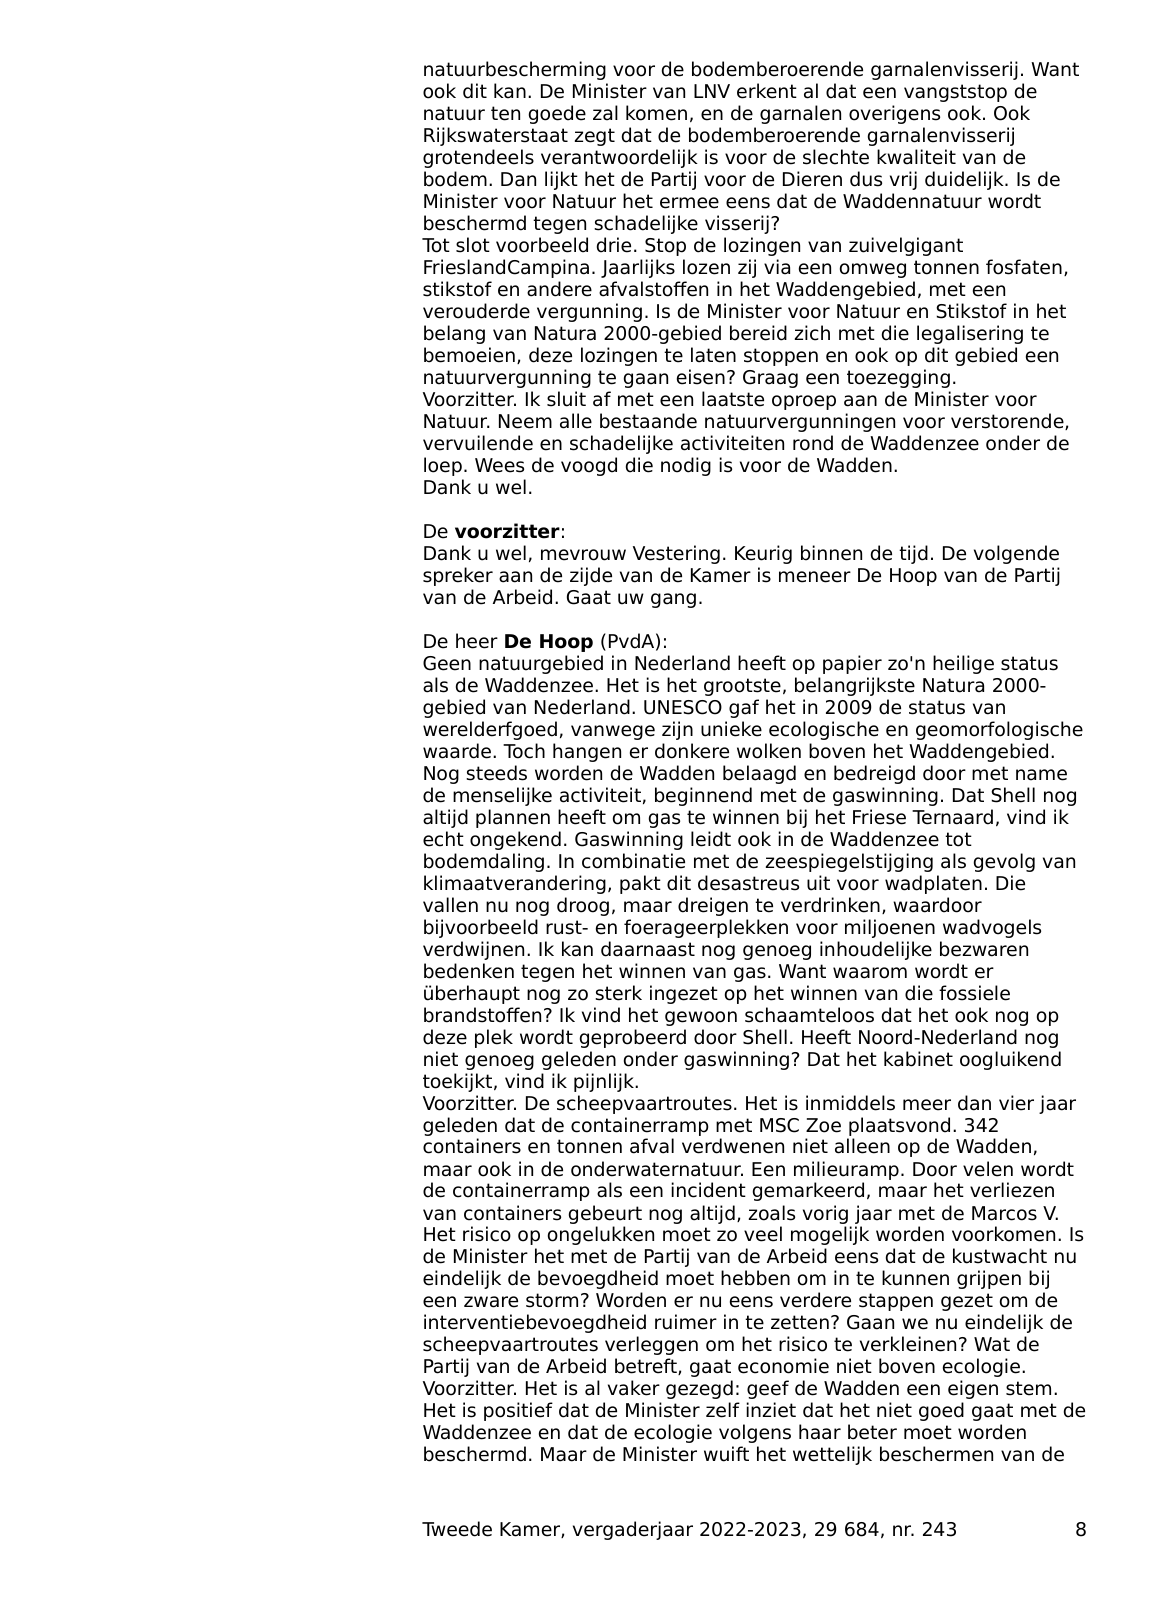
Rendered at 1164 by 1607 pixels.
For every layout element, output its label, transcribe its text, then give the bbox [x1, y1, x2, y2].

text De heer De Hoop (PvdA): [422, 631, 1087, 653]
text Voorzitter. Ik sluit af met een laatste oproep aan de Minister voor Natuur. Neem alle bestaande natuurvergunningen voor verstorende, vervuilende en schadelijke activiteiten rond de Waddenzee onder de loep. Wees de voogd die nodig is voor de Wadden. [422, 389, 1087, 477]
text Dank u wel. [422, 477, 1087, 499]
text Dank u wel, mevrouw Vestering. Keurig binnen de tijd. De volgende spreker aan de zijde van de Kamer is meneer De Hoop van de Partij van de Arbeid. Gaat uw gang. [422, 543, 1087, 609]
text Geen natuurgebied in Nederland heeft op papier zo'n heilige status als de Waddenzee. Het is het grootste, belangrijkste Natura 2000-gebied van Nederland. UNESCO gaf het in 2009 de status van werelderfgoed, vanwege zijn unieke ecologische en geomorfologische waarde. Toch hangen er donkere wolken boven het Waddengebied. Nog steeds worden de Wadden belaagd en bedreigd door met name de menselijke activiteit, beginnend met de gaswinning. Dat Shell nog altijd plannen heeft om gas te winnen bij het Friese Ternaard, vind ik echt ongekend. Gaswinning leidt ook in de Waddenzee tot bodemdaling. In combinatie met de zeespiegelstijging als gevolg van klimaatverandering, pakt dit desastreus uit voor wadplaten. Die vallen nu nog droog, maar dreigen te verdrinken, waardoor bijvoorbeeld rust- en foerageerplekken voor miljoenen wadvogels verdwijnen. Ik kan daarnaast nog genoeg inhoudelijke bezwaren bedenken tegen het winnen van gas. Want waarom wordt er überhaupt nog zo sterk ingezet op het winnen van die fossiele brandstoffen? Ik vind het gewoon schaamteloos dat het ook nog op deze plek wordt geprobeerd door Shell. Heeft Noord-Nederland nog niet genoeg geleden onder gaswinning? Dat het kabinet oogluikend toekijkt, vind ik pijnlijk. [422, 653, 1087, 1092]
text Voorzitter. De scheepvaartroutes. Het is inmiddels meer dan vier jaar geleden dat de containerramp met MSC Zoe plaatsvond. 342 containers en tonnen afval verdwenen niet alleen op de Wadden, maar ook in de onderwaternatuur. Een milieuramp. Door velen wordt de containerramp als een incident gemarkeerd, maar het verliezen van containers gebeurt nog altijd, zoals vorig jaar met de Marcos V. Het risico op ongelukken moet zo veel mogelijk worden voorkomen. Is de Minister het met de Partij van de Arbeid eens dat de kustwacht nu eindelijk de bevoegdheid moet hebben om in te kunnen grijpen bij een zware storm? Worden er nu eens verdere stappen gezet om de interventiebevoegdheid ruimer in te zetten? Gaan we nu eindelijk de scheepvaartroutes verleggen om het risico te verkleinen? Wat de Partij van de Arbeid betreft, gaat economie niet boven ecologie. [422, 1092, 1087, 1378]
text De voorzitter: [422, 521, 1087, 543]
text Tot slot voorbeeld drie. Stop de lozingen van zuivelgigant FrieslandCampina. Jaarlijks lozen zij via een omweg tonnen fosfaten, stikstof en andere afvalstoffen in het Waddengebied, met een verouderde vergunning. Is de Minister voor Natuur en Stikstof in het belang van Natura 2000-gebied bereid zich met die legalisering te bemoeien, deze lozingen te laten stoppen en ook op dit gebied een natuurvergunning te gaan eisen? Graag een toezegging. [422, 235, 1087, 389]
text natuurbescherming voor de bodemberoerende garnalenvisserij. Want ook dit kan. De Minister van LNV erkent al dat een vangststop de natuur ten goede zal komen, en de garnalen overigens ook. Ook Rijkswaterstaat zegt dat de bodemberoerende garnalenvisserij grotendeels verantwoordelijk is voor de slechte kwaliteit van de bodem. Dan lijkt het de Partij voor de Dieren dus vrij duidelijk. Is de Minister voor Natuur het ermee eens dat de Waddennatuur wordt beschermd tegen schadelijke visserij? [422, 59, 1087, 235]
text Voorzitter. Het is al vaker gezegd: geef de Wadden een eigen stem. Het is positief dat de Minister zelf inziet dat het niet goed gaat met de Waddenzee en dat de ecologie volgens haar beter moet worden beschermd. Maar de Minister wuift het wettelijk beschermen van de [422, 1378, 1087, 1466]
